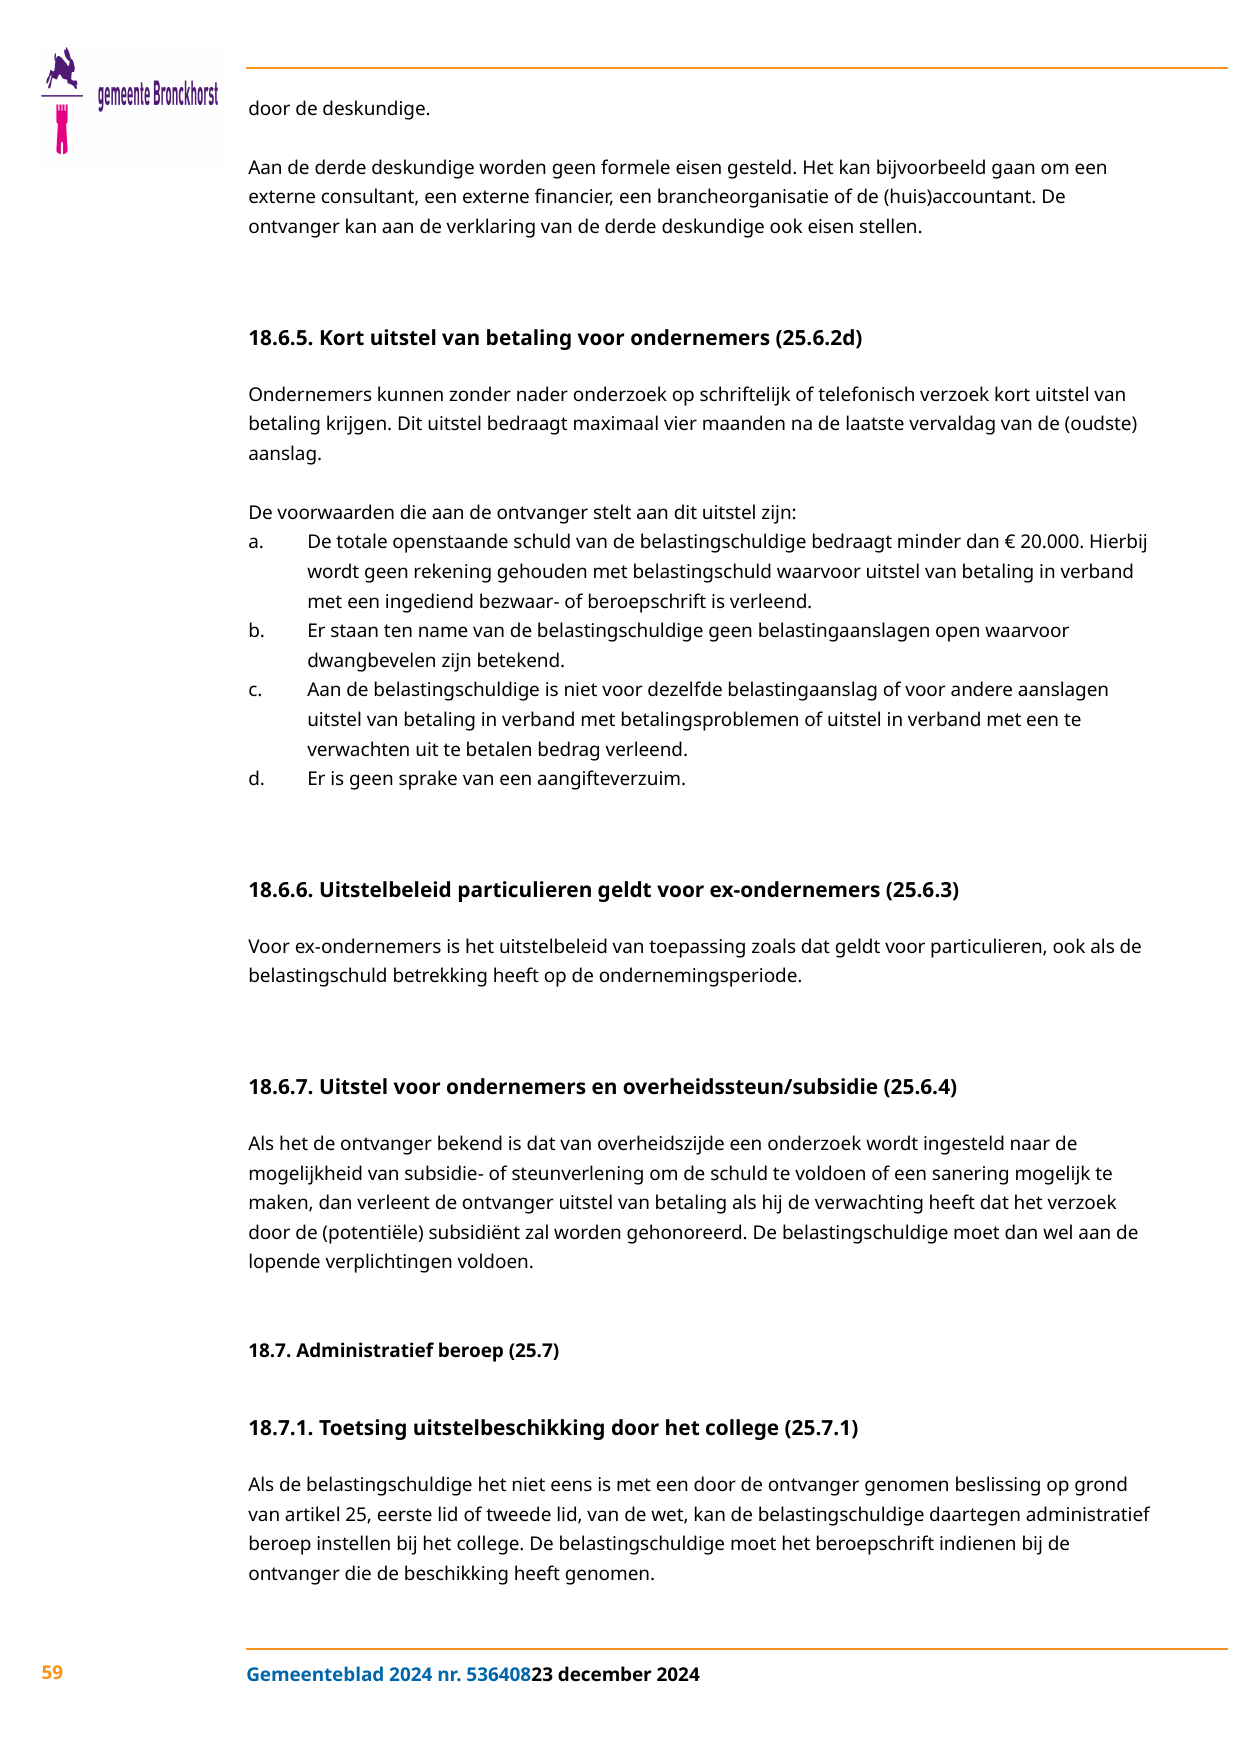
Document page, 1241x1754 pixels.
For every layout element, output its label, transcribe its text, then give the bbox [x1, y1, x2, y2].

text 18.7.1. Toetsing uitstelbeschikking door het college (25.7.1) [248, 1413, 1152, 1442]
text 18.7. Administratief beroep (25.7) [248, 1337, 1152, 1363]
text 18.6.5. Kort uitstel van betaling voor ondernemers (25.6.2d) [248, 323, 1152, 351]
text Als de belastingschuldige het niet eens is met een door de ontvanger genomen beslissing op grond van artikel 25, eerste lid of tweede lid, van de wet, kan de belastingschuldige daartegen administratief beroep instellen bij het college. De belastingschuldige moet het beroepschrift indienen bij de ontvanger die de beschikking heeft genomen. [248, 1471, 1152, 1586]
list Er staan ten name van de belastingschuldige geen belastingaanslagen open waarvoor dwangbevelen zijn betekend. [248, 617, 1152, 673]
text door de deskundige. [248, 95, 1152, 121]
text Aan de derde deskundige worden geen formele eisen gesteld. Het kan bijvoorbeeld gaan om een externe consultant, een externe financier, een brancheorganisatie of de (huis)accountant. De ontvanger kan aan de verklaring van de derde deskundige ook eisen stellen. [248, 154, 1152, 239]
text Voor ex-ondernemers is het uitstelbeleid van toepassing zoals dat geldt voor particulieren, ook als de belastingschuld betrekking heeft op de ondernemingsperiode. [248, 933, 1152, 988]
text Als het de ontvanger bekend is dat van overheidszijde een onderzoek wordt ingesteld naar de mogelijkheid van subsidie- of steunverlening om de schuld te voldoen of een sanering mogelijk te maken, dan verleent de ontvanger uitstel van betaling als hij de verwachting heeft dat het verzoek door de (potentiële) subsidiënt zal worden gehonoreerd. De belastingschuldige moet dan wel aan de lopende verplichtingen voldoen. [248, 1130, 1152, 1274]
list De totale openstaande schuld van de belastingschuldige bedraagt minder dan € 20.000. Hierbij wordt geen rekening gehouden met belastingschuld waarvoor uitstel van betaling in verband met een ingediend bezwaar- of beroepschrift is verleend. [248, 529, 1152, 613]
picture [41, 47, 231, 172]
list Er is geen sprake van een aangifteverzuim. [248, 765, 1152, 791]
text 18.6.6. Uitstelbeleid particulieren geldt voor ex-ondernemers (25.6.3) [248, 875, 1152, 903]
text Ondernemers kunnen zonder nader onderzoek op schriftelijk of telefonisch verzoek kort uitstel van betaling krijgen. Dit uitstel bedraagt maximaal vier maanden na de laatste vervaldag van de (oudste) aanslag. [248, 381, 1152, 466]
text 18.6.7. Uitstel voor ondernemers en overheidssteun/subsidie (25.6.4) [248, 1072, 1152, 1101]
text De voorwaarden die aan de ontvanger stelt aan dit uitstel zijn: [248, 499, 1152, 525]
list Aan de belastingschuldige is niet voor dezelfde belastingaanslag of voor andere aanslagen uitstel van betaling in verband met betalingsproblemen of uitstel in verband met een te verwachten uit te betalen bedrag verleend. [248, 677, 1152, 761]
